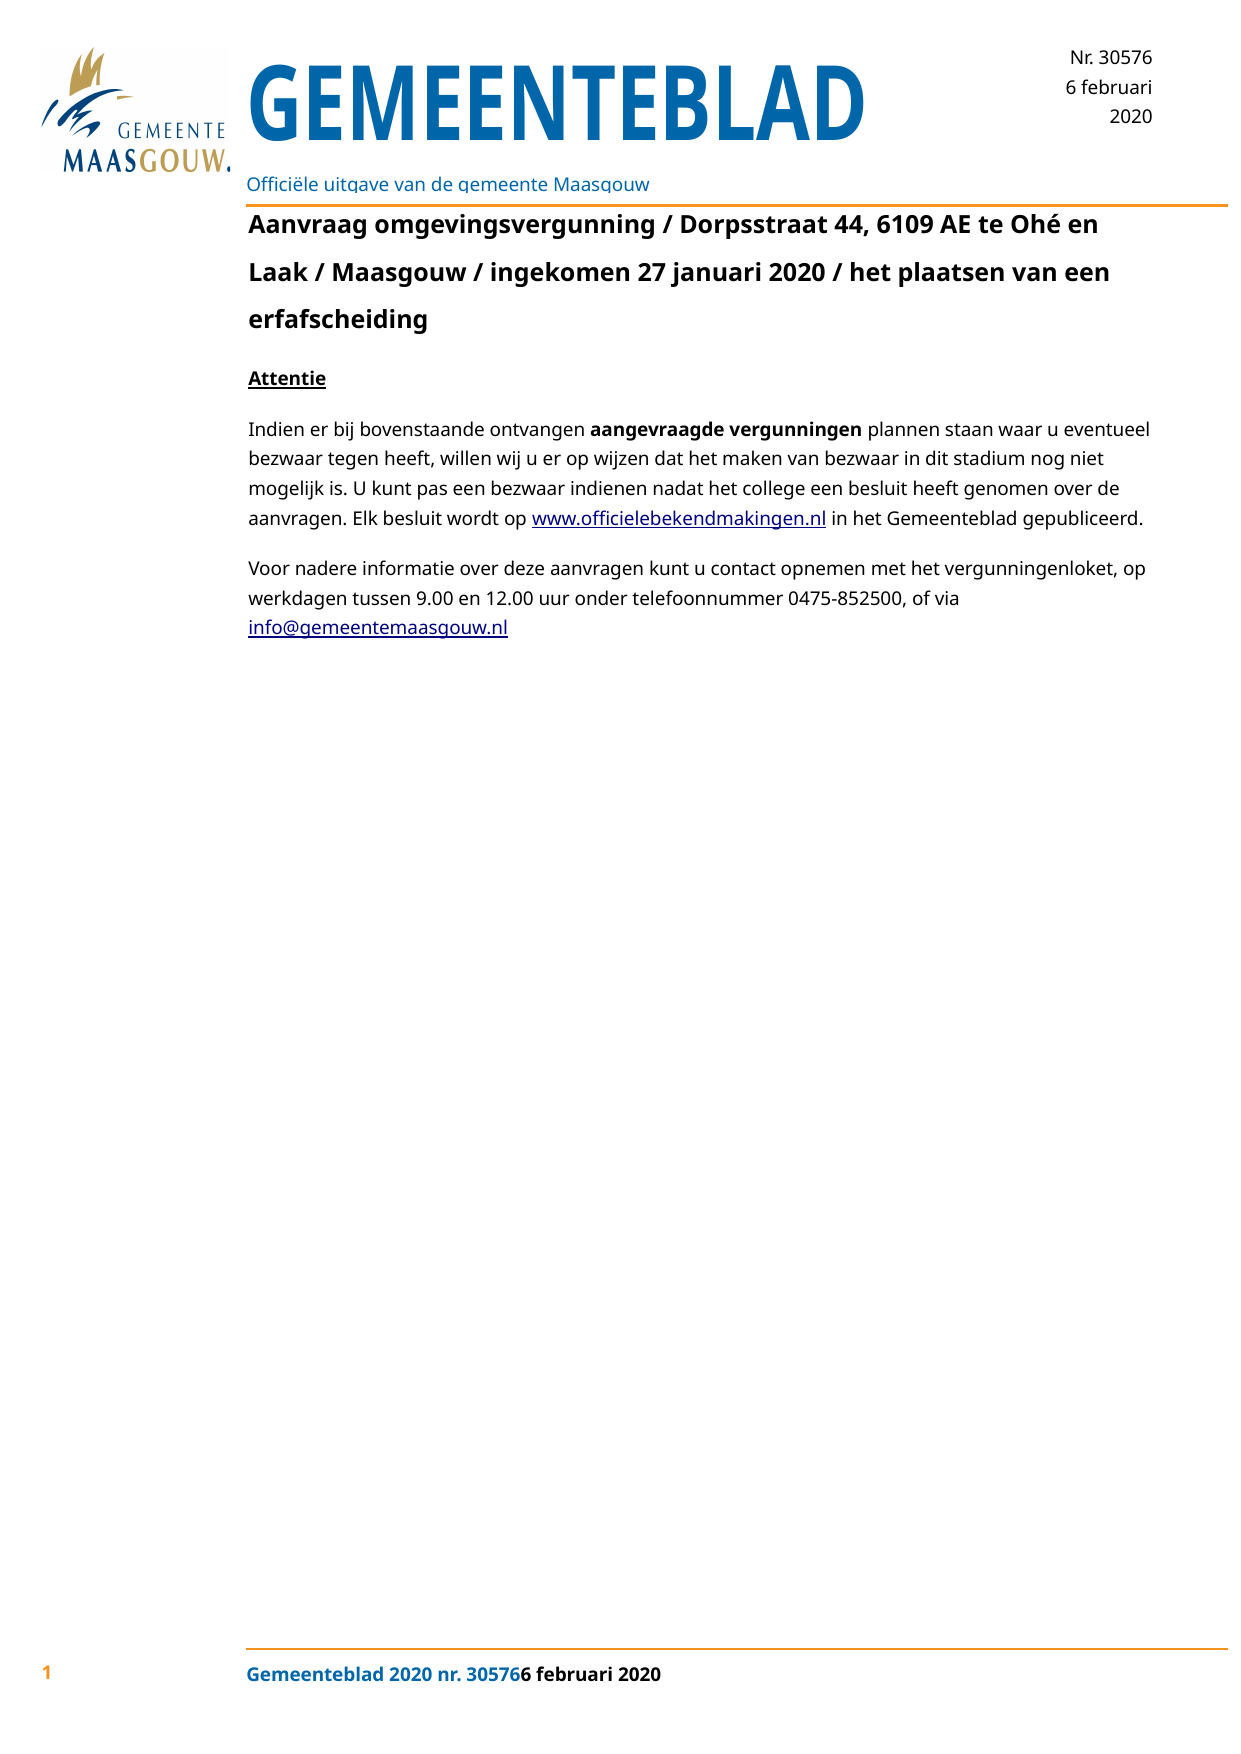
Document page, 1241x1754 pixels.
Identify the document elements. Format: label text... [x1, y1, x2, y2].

picture [41, 47, 231, 172]
text Attentie [248, 366, 1152, 391]
text Voor nadere informatie over deze aanvragen kunt u contact opnemen met het vergunningenloket, op werkdagen tussen 9.00 en 12.00 uur onder telefoonnummer 0475-852500, of via info@gemeentemaasgouw.nl [248, 555, 1152, 640]
text Indien er bij bovenstaande ontvangen aangevraagde vergunningen plannen staan waar u eventueel bezwaar tegen heeft, willen wij u er op wijzen dat het maken van bezwaar in dit stadium nog niet mogelijk is. U kunt pas een bezwaar indienen nadat het college een besluit heeft genomen over de aanvragen. Elk besluit wordt op www.officielebekendmakingen.nl in het Gemeenteblad gepubliceerd. [248, 416, 1152, 530]
text Aanvraag omgevingsvergunning / Dorpsstraat 44, 6109 AE te Ohé en Laak / Maasgouw / ingekomen 27 januari 2020 / het plaatsen van een erfafscheiding [248, 207, 1152, 336]
